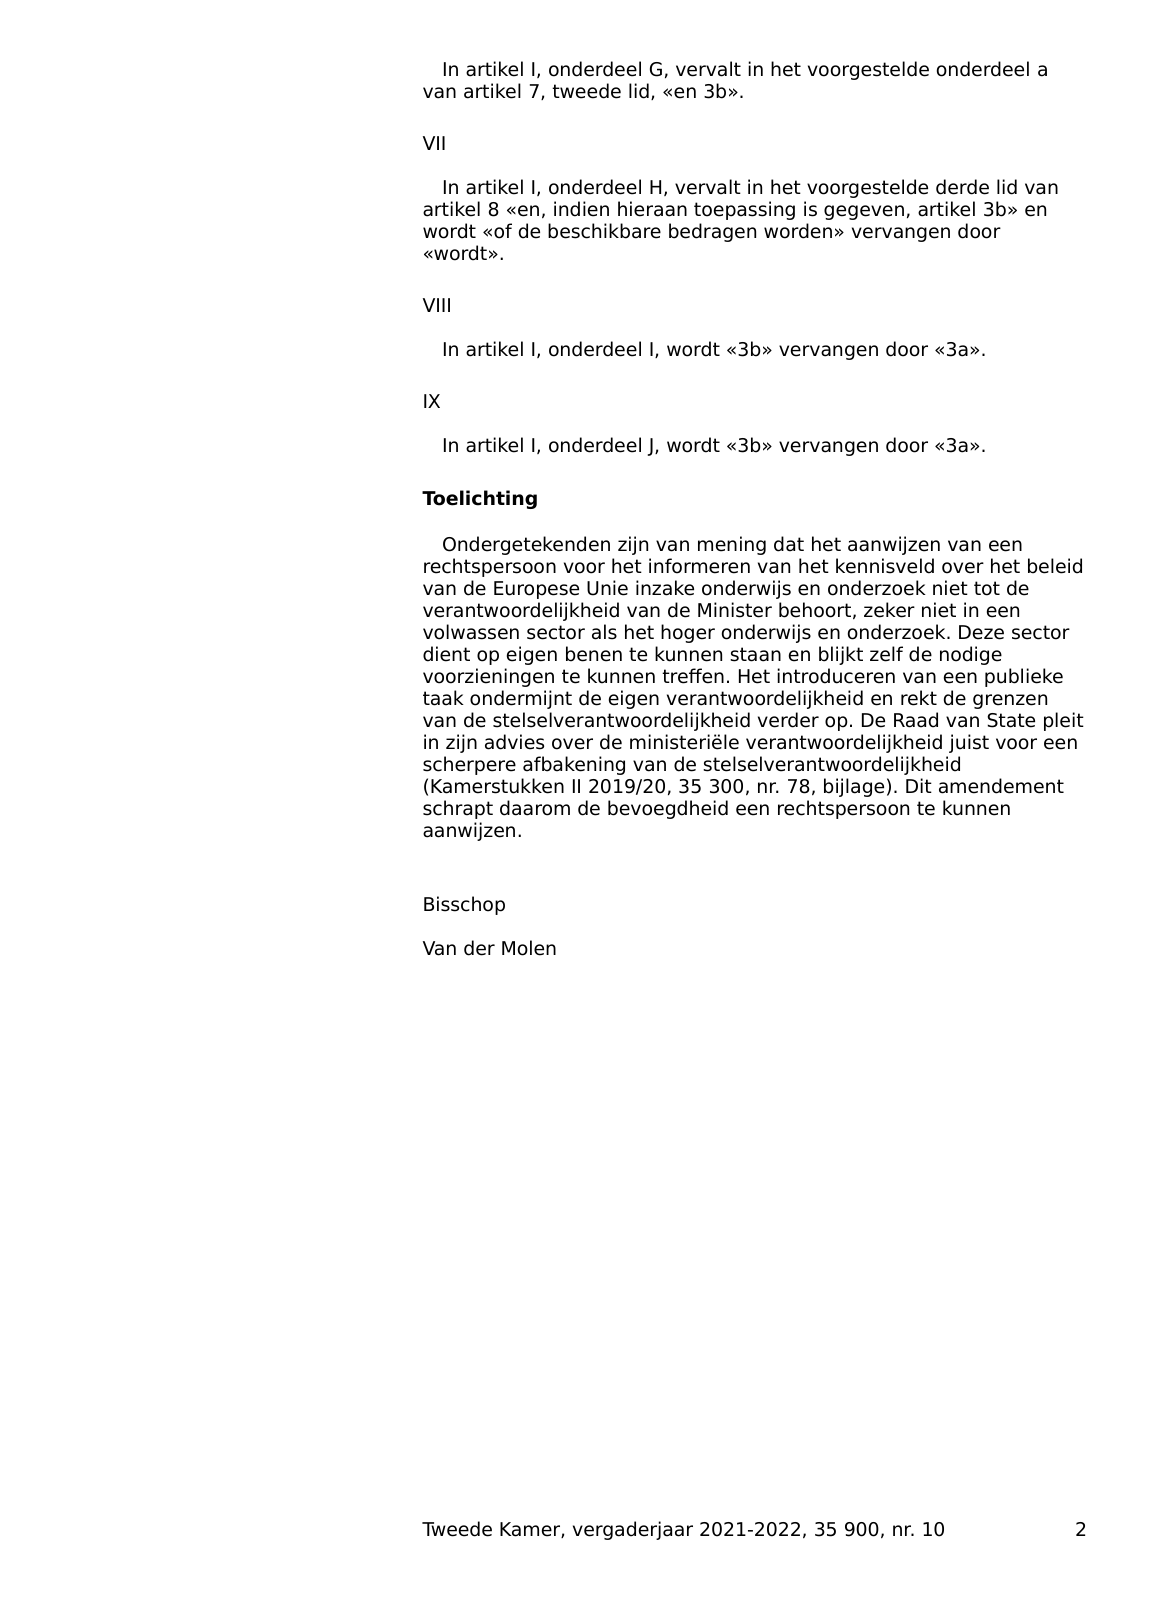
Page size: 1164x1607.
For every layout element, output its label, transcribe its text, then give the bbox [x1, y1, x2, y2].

text In artikel I, onderdeel J, wordt «3b» vervangen door «3a». [422, 435, 1087, 457]
text Ondergetekenden zijn van mening dat het aanwijzen van een rechtspersoon voor het informeren van het kennisveld over het beleid van de Europese Unie inzake onderwijs en onderzoek niet tot de verantwoordelijkheid van de Minister behoort, zeker niet in een volwassen sector als het hoger onderwijs en onderzoek. Deze sector dient op eigen benen te kunnen staan en blijkt zelf de nodige voorzieningen te kunnen treffen. Het introduceren van een publieke taak ondermijnt de eigen verantwoordelijkheid en rekt de grenzen van de stelselverantwoordelijkheid verder op. De Raad van State pleit in zijn advies over de ministeriële verantwoordelijkheid juist voor een scherpere afbakening van de stelselverantwoordelijkheid (Kamerstukken II 2019/20, 35 300, nr. 78, bijlage). Dit amendement schrapt daarom de bevoegdheid een rechtspersoon te kunnen aanwijzen. [422, 534, 1087, 842]
subtitle IX [422, 391, 1087, 413]
text In artikel I, onderdeel H, vervalt in het voorgestelde derde lid van artikel 8 «en, indien hieraan toepassing is gegeven, artikel 3b» en wordt «of de beschikbare bedragen worden» vervangen door «wordt». [422, 177, 1087, 265]
text In artikel I, onderdeel I, wordt «3b» vervangen door «3a». [422, 339, 1087, 361]
text Bisschop Van der Molen [422, 872, 1087, 960]
subtitle Toelichting [422, 487, 1087, 509]
subtitle VII [422, 133, 1087, 155]
subtitle VIII [422, 295, 1087, 317]
text In artikel I, onderdeel G, vervalt in het voorgestelde onderdeel a van artikel 7, tweede lid, «en 3b». [422, 59, 1087, 103]
